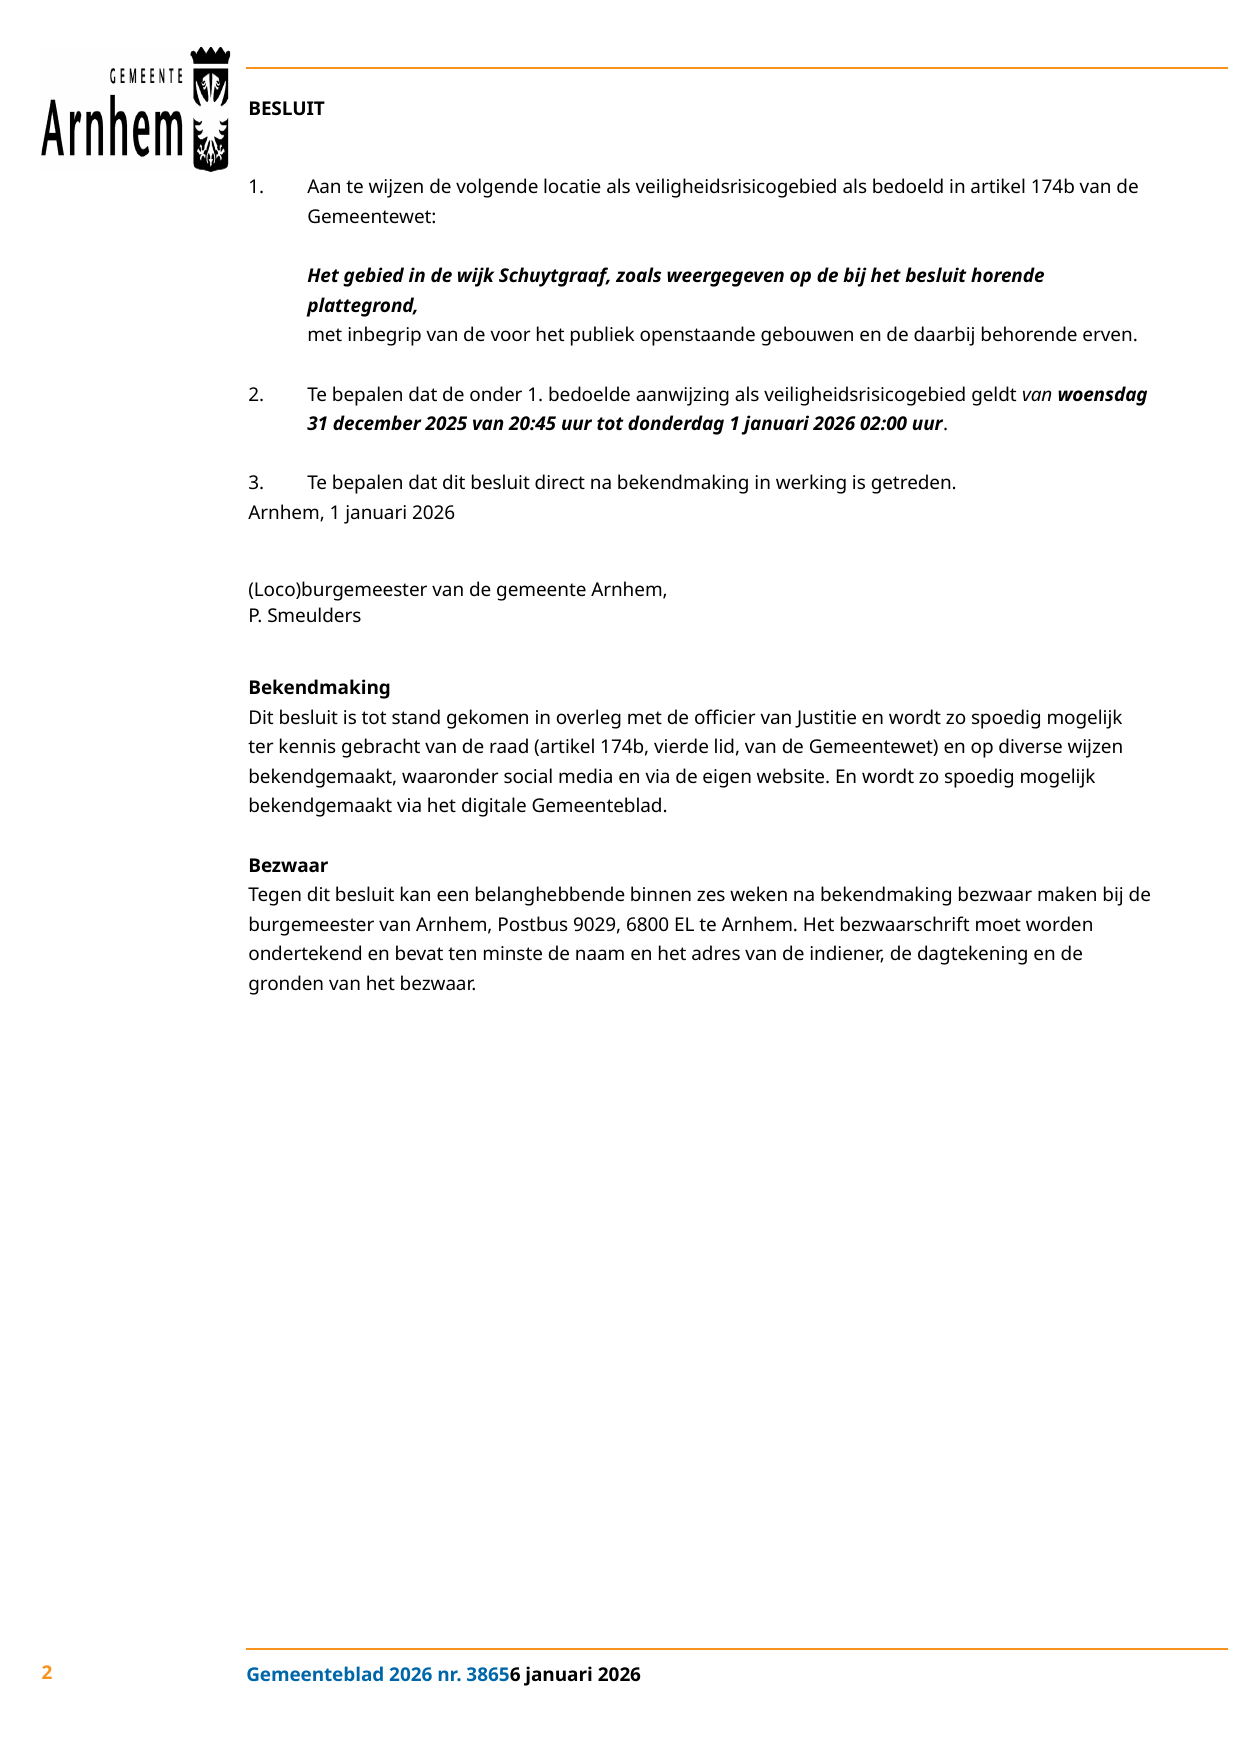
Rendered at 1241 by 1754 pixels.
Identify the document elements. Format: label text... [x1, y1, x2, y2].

list Aan te wijzen de volgende locatie als veiligheidsrisicogebied als bedoeld in artikel 174b van de Gemeentewet: [248, 174, 1152, 229]
text Dit besluit is tot stand gekomen in overleg met de officier van Justitie en wordt zo spoedig mogelijk ter kennis gebracht van de raad (artikel 174b, vierde lid, van de Gemeentewet) en op diverse wijzen bekendgemaakt, waaronder social media en via de eigen website. En wordt zo spoedig mogelijk bekendgemaakt via het digitale Gemeenteblad. [248, 704, 1152, 818]
text Bekendmaking [248, 674, 1152, 700]
text BESLUIT [248, 95, 1152, 121]
list Te bepalen dat dit besluit direct na bekendmaking in werking is getreden. [248, 469, 1152, 495]
text Arnhem, 1 januari 2026 [248, 499, 1152, 525]
list Te bepalen dat de onder 1. bedoelde aanwijzing als veiligheidsrisicogebied geldt van woensdag 31 december 2025 van 20:45 uur tot donderdag 1 januari 2026 02:00 uur. [248, 381, 1152, 436]
text P. Smeulders [248, 602, 1152, 628]
list Het gebied in de wijk Schuytgraaf, zoals weergegeven op de bij het besluit horende plattegrond, [248, 262, 1152, 318]
picture [41, 47, 231, 172]
text (Loco)burgemeester van de gemeente Arnhem, [248, 576, 1152, 602]
text Bezwaar [248, 852, 1152, 877]
text Tegen dit besluit kan een belanghebbende binnen zes weken na bekendmaking bezwaar maken bij de burgemeester van Arnhem, Postbus 9029, 6800 EL te Arnhem. Het bezwaarschrift moet worden ondertekend en bevat ten minste de naam en het adres van de indiener, de dagtekening en de gronden van het bezwaar. [248, 881, 1152, 996]
list met inbegrip van de voor het publiek openstaande gebouwen en de daarbij behorende erven. [248, 322, 1152, 347]
